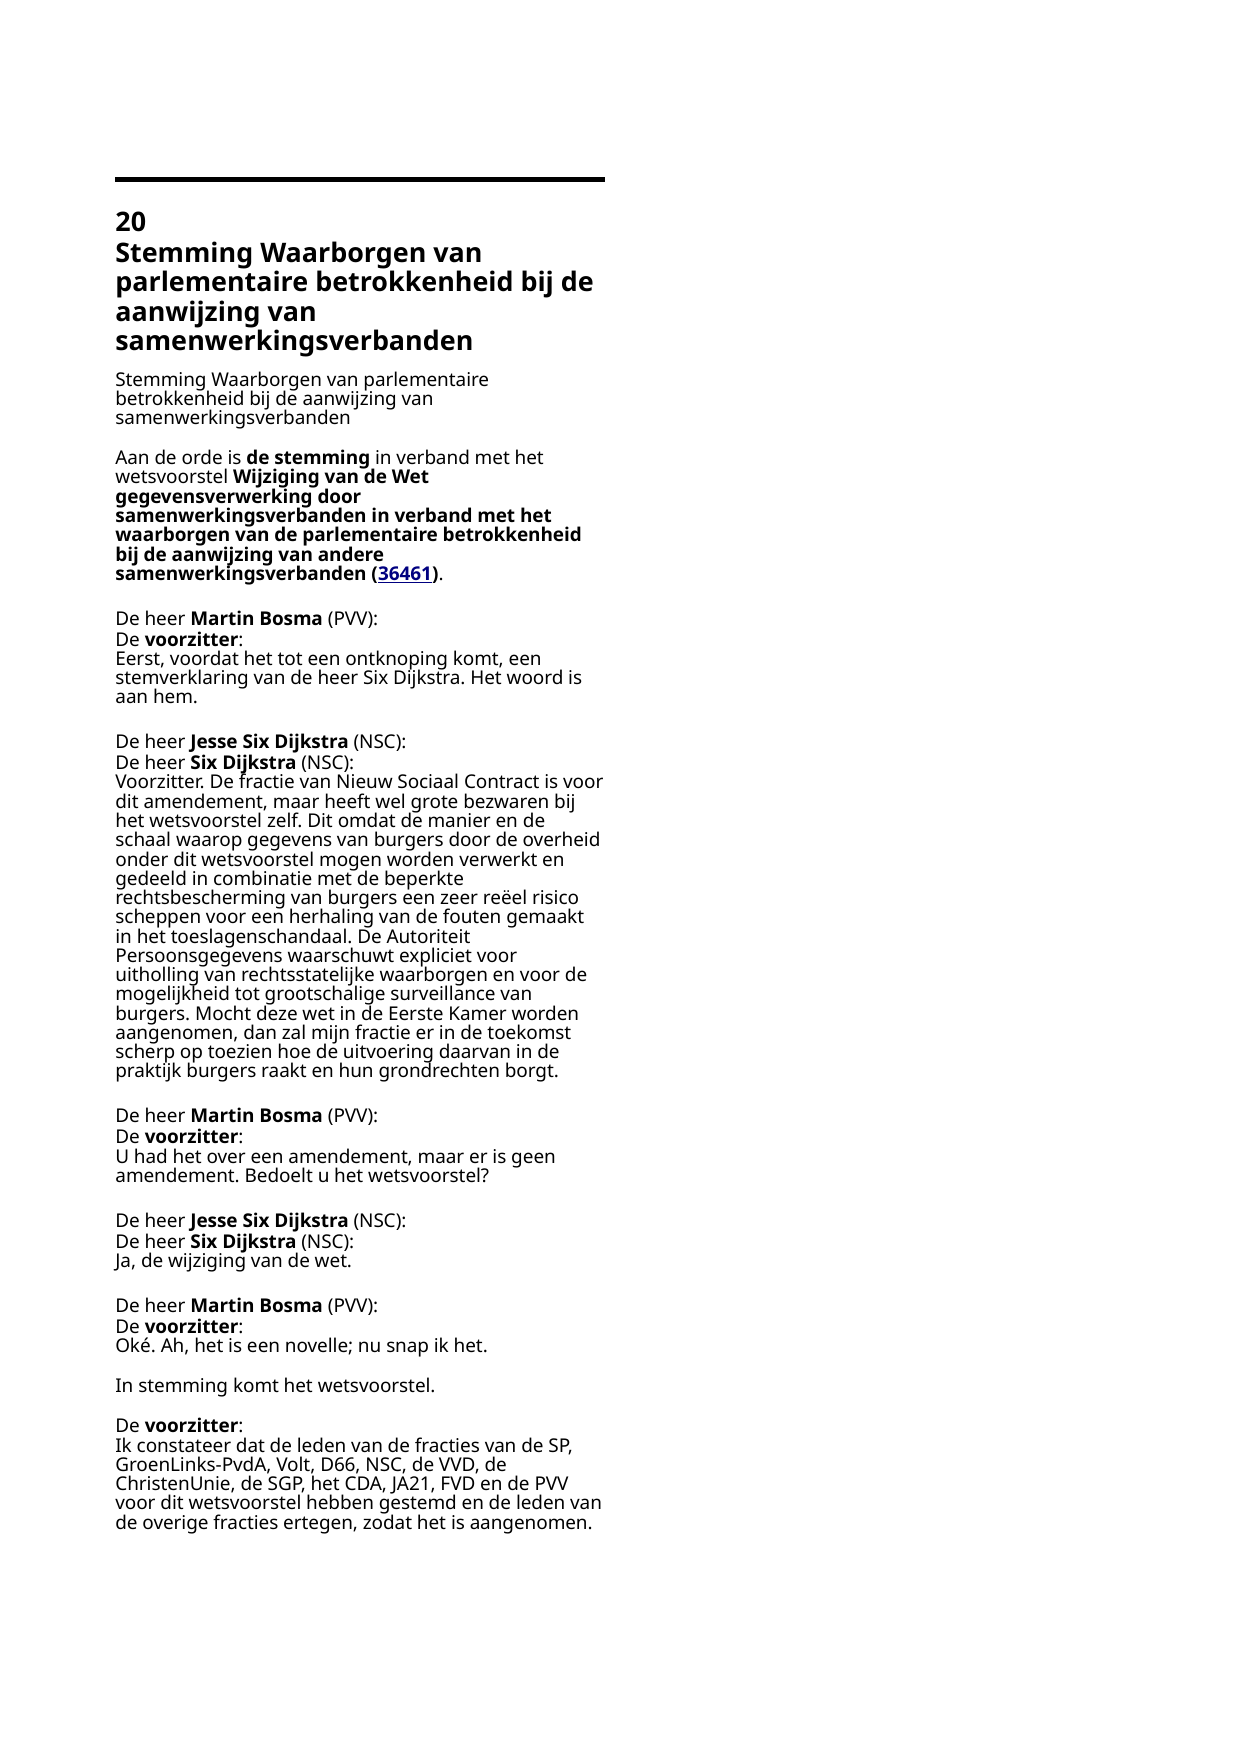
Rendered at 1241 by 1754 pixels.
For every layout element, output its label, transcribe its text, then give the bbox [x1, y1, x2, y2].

text U had het over een amendement, maar er is geen amendement. Bedoelt u het wetsvoorstel? [115, 1148, 605, 1186]
text De heer Martin Bosma (PVV): [115, 1103, 605, 1128]
text Oké. Ah, het is een novelle; nu snap ik het. [115, 1337, 605, 1356]
text Voorzitter. De fractie van Nieuw Sociaal Contract is voor dit amendement, maar heeft wel grote bezwaren bij het wetsvoorstel zelf. Dit omdat de manier en de schaal waarop gegevens van burgers door de overheid onder dit wetsvoorstel mogen worden verwerkt en gedeeld in combinatie met de beperkte rechtsbescherming van burgers een zeer reëel risico scheppen voor een herhaling van de fouten gemaakt in het toeslagenschandaal. De Autoriteit Persoonsgegevens waarschuwt expliciet voor uitholling van rechtsstatelijke waarborgen en voor de mogelijkheid tot grootschalige surveillance van burgers. Mocht deze wet in de Eerste Kamer worden aangenomen, dan zal mijn fractie er in de toekomst scherp op toezien hoe de uitvoering daarvan in de praktijk burgers raakt en hun grondrechten borgt. [115, 773, 605, 1082]
text 20 [115, 203, 605, 239]
text De voorzitter: [115, 631, 605, 650]
text De heer Six Dijkstra (NSC): [115, 1233, 605, 1252]
text De heer Jesse Six Dijkstra (NSC): [115, 728, 605, 754]
text De voorzitter: [115, 1318, 605, 1337]
text De heer Martin Bosma (PVV): [115, 1292, 605, 1318]
text De heer Six Dijkstra (NSC): [115, 754, 605, 773]
text Aan de orde is de stemming in verband met het wetsvoorstel Wijziging van de Wet gegevensverwerking door samenwerkingsverbanden in verband met het waarborgen van de parlementaire betrokkenheid bij de aanwijzing van andere samenwerkingsverbanden (36461). [115, 449, 605, 584]
text Ik constateer dat de leden van de fracties van de SP, GroenLinks-PvdA, Volt, D66, NSC, de VVD, de ChristenUnie, de SGP, het CDA, JA21, FVD en de PVV voor dit wetsvoorstel hebben gestemd en de leden van de overige fracties ertegen, zodat het is aangenomen. [115, 1437, 605, 1533]
text De voorzitter: [115, 1128, 605, 1148]
text In stemming komt het wetsvoorstel. [115, 1377, 605, 1396]
text De voorzitter: [115, 1417, 605, 1437]
text Stemming Waarborgen van parlementaire betrokkenheid bij de aanwijzing van samenwerkingsverbanden [115, 239, 605, 371]
text Eerst, voordat het tot een ontknoping komt, een stemverklaring van de heer Six Dijkstra. Het woord is aan hem. [115, 650, 605, 708]
text De heer Martin Bosma (PVV): [115, 605, 605, 631]
text Ja, de wijziging van de wet. [115, 1252, 605, 1271]
text De heer Jesse Six Dijkstra (NSC): [115, 1207, 605, 1233]
text Stemming Waarborgen van parlementaire betrokkenheid bij de aanwijzing van samenwerkingsverbanden [115, 371, 605, 428]
